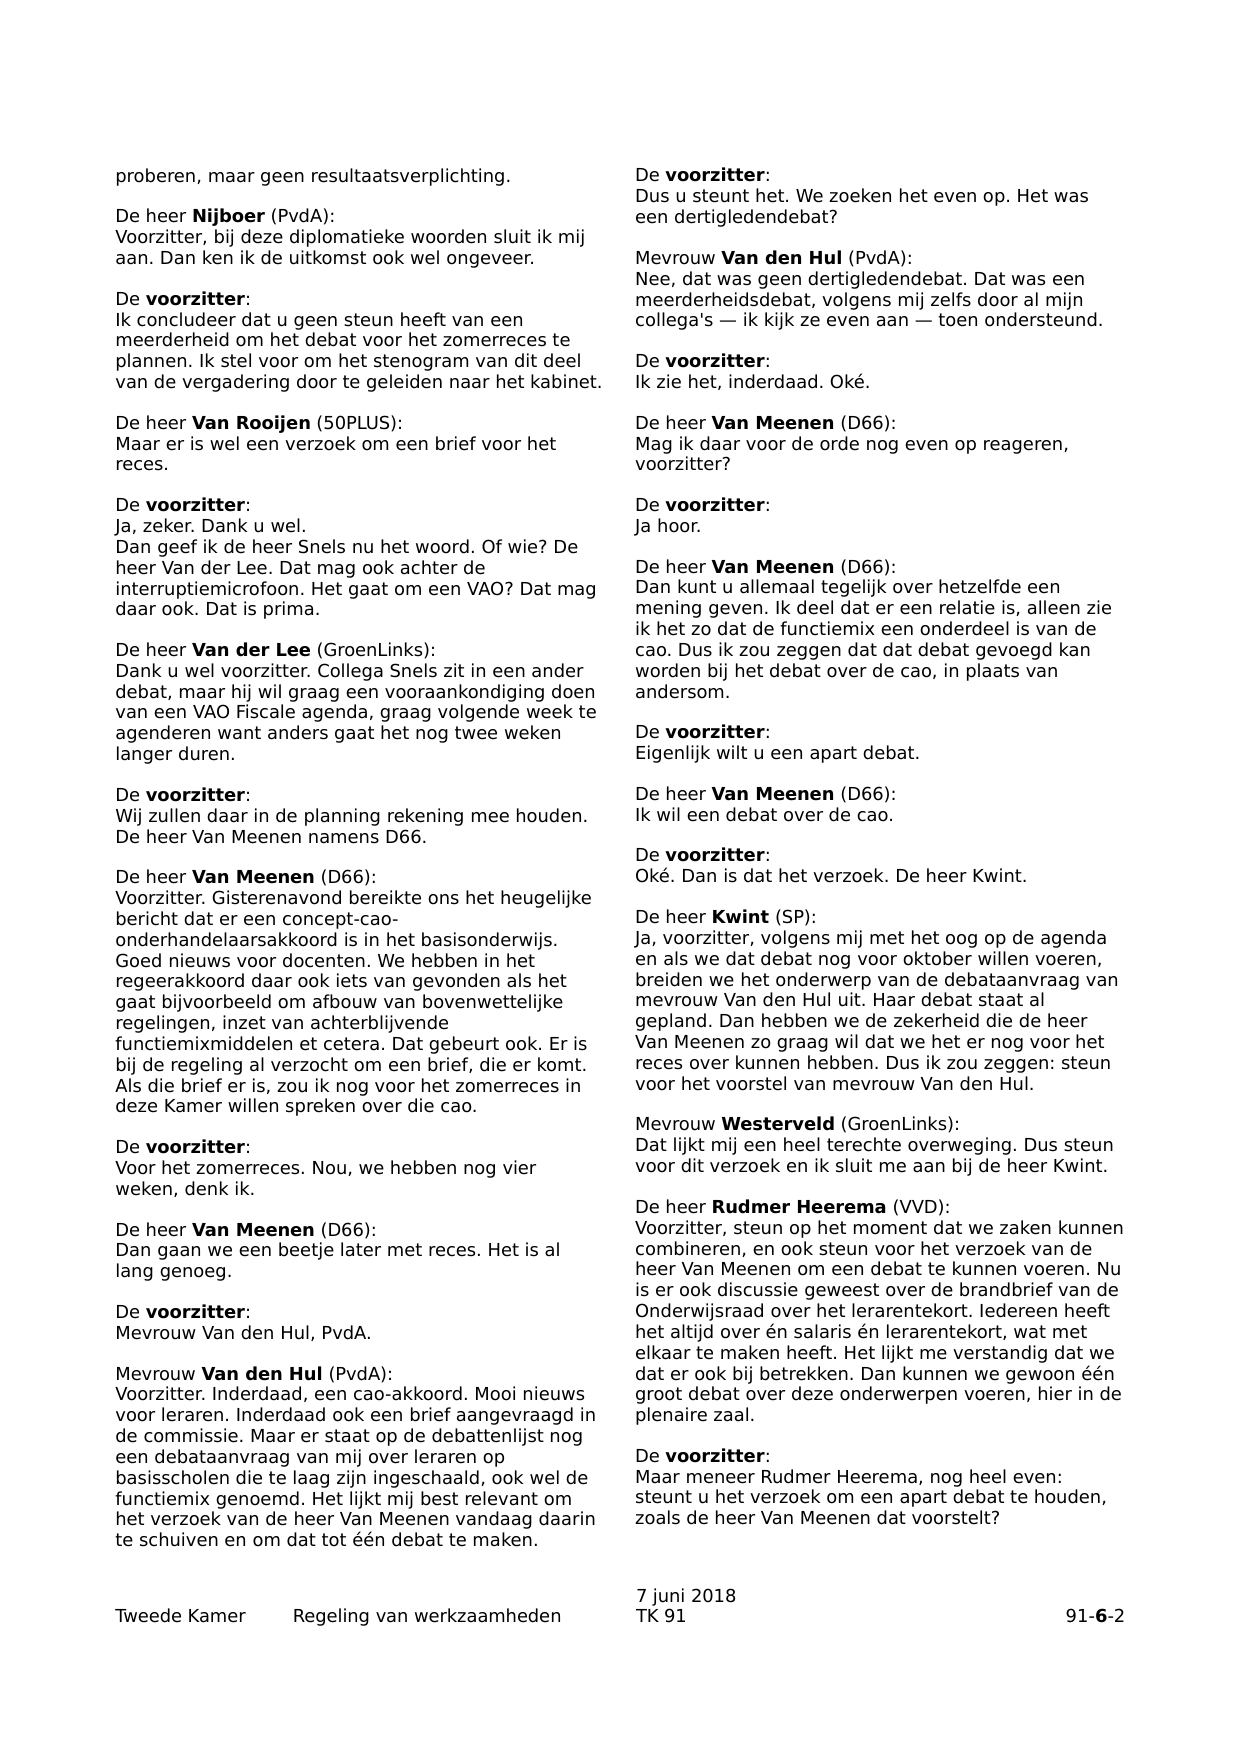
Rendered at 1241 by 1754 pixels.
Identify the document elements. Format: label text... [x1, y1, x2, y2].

text Ja, voorzitter, volgens mij met het oog op de agenda en als we dat debat nog voor oktober willen voeren, breiden we het onderwerp van de debataanvraag van mevrouw Van den Hul uit. Haar debat staat al gepland. Dan hebben we de zekerheid die de heer Van Meenen zo graag wil dat we het er nog voor het reces over kunnen hebben. Dus ik zou zeggen: steun voor het voorstel van mevrouw Van den Hul. [635, 928, 1125, 1094]
text Dan gaan we een beetje later met reces. Het is al lang genoeg. [115, 1240, 605, 1282]
text Maar er is wel een verzoek om een brief voor het reces. [115, 433, 605, 475]
text Voorzitter. Gisterenavond bereikte ons het heugelijke bericht dat er een concept-cao-onderhandelaarsakkoord is in het basisonderwijs. Goed nieuws voor docenten. We hebben in het regeerakkoord daar ook iets van gevonden als het gaat bijvoorbeeld om afbouw van bovenwettelijke regelingen, inzet van achterblijvende functiemixmiddelen et cetera. Dat gebeurt ook. Er is bij de regeling al verzocht om een brief, die er komt. Als die brief er is, zou ik nog voor het zomerreces in deze Kamer willen spreken over die cao. [115, 888, 605, 1117]
text De heer Nijboer (PvdA): [115, 206, 605, 227]
text Dan kunt u allemaal tegelijk over hetzelfde een mening geven. Ik deel dat er een relatie is, alleen zie ik het zo dat de functiemix een onderdeel is van de cao. Dus ik zou zeggen dat dat debat gevoegd kan worden bij het debat over de cao, in plaats van andersom. [635, 577, 1125, 702]
text Mevrouw Westerveld (GroenLinks): [635, 1114, 1125, 1135]
text De heer Van der Lee (GroenLinks): [115, 640, 605, 661]
text Ik zie het, inderdaad. Oké. [635, 372, 1125, 392]
text De heer Van Meenen (D66): [635, 784, 1125, 804]
text De voorzitter: [635, 1446, 1125, 1466]
text De heer Van Meenen (D66): [635, 556, 1125, 577]
text De voorzitter: [635, 351, 1125, 372]
text Dan geef ik de heer Snels nu het woord. Of wie? De heer Van der Lee. Dat mag ook achter de interruptiemicrofoon. Het gaat om een VAO? Dat mag daar ook. Dat is prima. [115, 537, 605, 620]
text De heer Van Rooijen (50PLUS): [115, 413, 605, 433]
text Voor het zomerreces. Nou, we hebben nog vier weken, denk ik. [115, 1158, 605, 1199]
text Ik concludeer dat u geen steun heeft van een meerderheid om het debat voor het zomerreces te plannen. Ik stel voor om het stenogram van dit deel van de vergadering door te geleiden naar het kabinet. [115, 309, 605, 393]
text Mevrouw Van den Hul (PvdA): [635, 248, 1125, 268]
text Nee, dat was geen dertigledendebat. Dat was een meerderheidsdebat, volgens mij zelfs door al mijn collega's — ik kijk ze even aan — toen ondersteund. [635, 268, 1125, 331]
text Eigenlijk wilt u een apart debat. [635, 743, 1125, 764]
text Voorzitter, steun op het moment dat we zaken kunnen combineren, en ook steun voor het verzoek van de heer Van Meenen om een debat te kunnen voeren. Nu is er ook discussie geweest over de brandbrief van de Onderwijsraad over het lerarentekort. Iedereen heeft het altijd over én salaris én lerarentekort, wat met elkaar te maken heeft. Het lijkt me verstandig dat we dat er ook bij betrekken. Dan kunnen we gewoon één groot debat over deze onderwerpen voeren, hier in de plenaire zaal. [635, 1217, 1125, 1426]
text Dat lijkt mij een heel terechte overweging. Dus steun voor dit verzoek en ik sluit me aan bij de heer Kwint. [635, 1135, 1125, 1177]
text De voorzitter: [115, 495, 605, 516]
text De voorzitter: [115, 1137, 605, 1158]
text De heer Van Meenen (D66): [115, 1219, 605, 1240]
text Mag ik daar voor de orde nog even op reageren, voorzitter? [635, 433, 1125, 475]
text Wij zullen daar in de planning rekening mee houden. [115, 806, 605, 826]
text De voorzitter: [635, 165, 1125, 186]
text De voorzitter: [115, 785, 605, 806]
text De voorzitter: [635, 495, 1125, 516]
text Ik wil een debat over de cao. [635, 804, 1125, 825]
text proberen, maar geen resultaatsverplichting. [115, 165, 605, 186]
text De heer Van Meenen (D66): [635, 412, 1125, 433]
text Maar meneer Rudmer Heerema, nog heel even: steunt u het verzoek om een apart debat te houden, zoals de heer Van Meenen dat voorstelt? [635, 1466, 1125, 1529]
text Dank u wel voorzitter. Collega Snels zit in een ander debat, maar hij wil graag een vooraankondiging doen van een VAO Fiscale agenda, graag volgende week te agenderen want anders gaat het nog twee weken langer duren. [115, 661, 605, 765]
text Voorzitter. Inderdaad, een cao-akkoord. Mooi nieuws voor leraren. Inderdaad ook een brief aangevraagd in de commissie. Maar er staat op de debattenlijst nog een debataanvraag van mij over leraren op basisscholen die te laag zijn ingeschaald, ook wel de functiemix genoemd. Het lijkt mij best relevant om het verzoek van de heer Van Meenen vandaag daarin te schuiven en om dat tot één debat te maken. [115, 1384, 605, 1551]
text De heer Kwint (SP): [635, 907, 1125, 928]
text Oké. Dan is dat het verzoek. De heer Kwint. [635, 866, 1125, 887]
text De heer Rudmer Heerema (VVD): [635, 1197, 1125, 1217]
text Ja, zeker. Dank u wel. [115, 516, 605, 537]
text Dus u steunt het. We zoeken het even op. Het was een dertigledendebat? [635, 186, 1125, 228]
text De voorzitter: [635, 845, 1125, 866]
text De heer Van Meenen namens D66. [115, 826, 605, 847]
text De voorzitter: [635, 722, 1125, 743]
text Ja hoor. [635, 516, 1125, 536]
text De voorzitter: [115, 288, 605, 309]
text De voorzitter: [115, 1302, 605, 1323]
text Mevrouw Van den Hul (PvdA): [115, 1363, 605, 1384]
text Mevrouw Van den Hul, PvdA. [115, 1323, 605, 1343]
text Voorzitter, bij deze diplomatieke woorden sluit ik mij aan. Dan ken ik de uitkomst ook wel ongeveer. [115, 227, 605, 268]
text De heer Van Meenen (D66): [115, 867, 605, 888]
